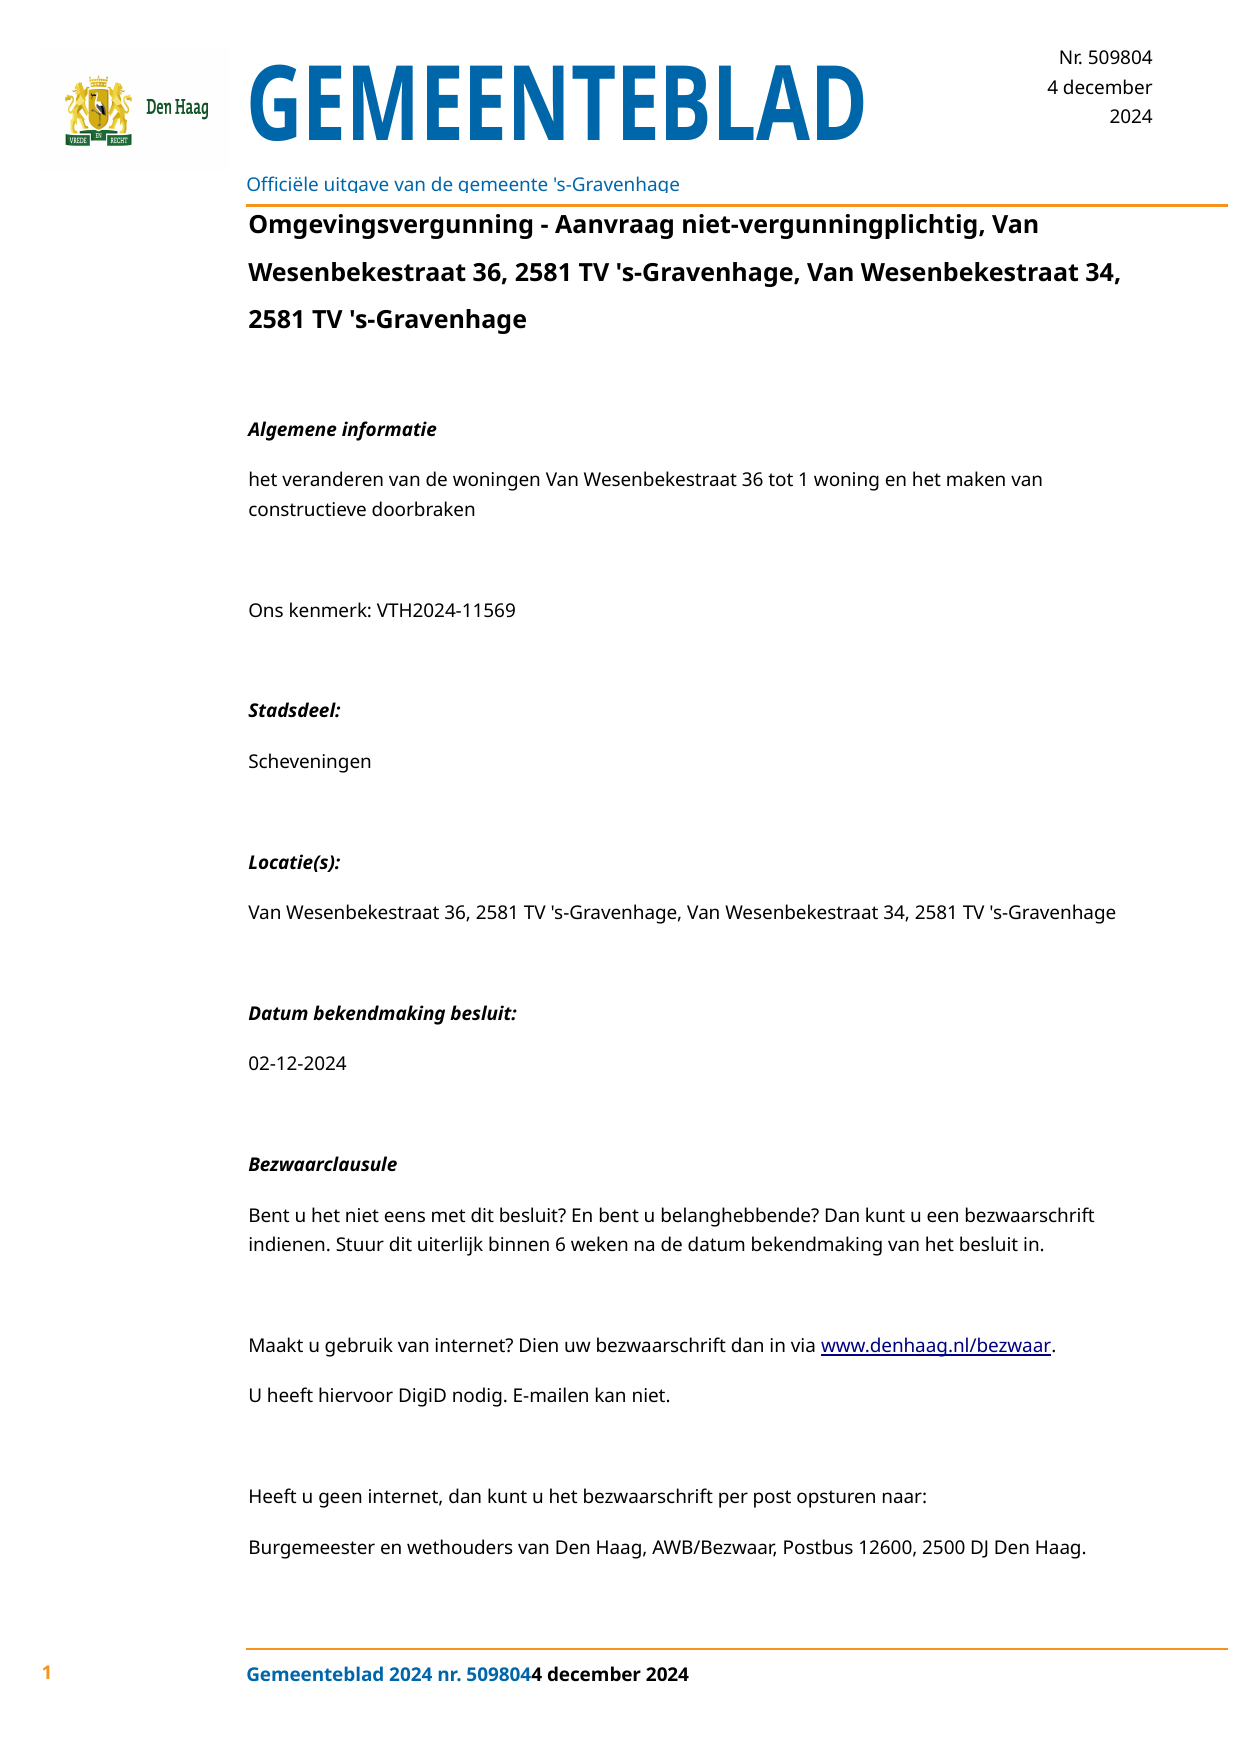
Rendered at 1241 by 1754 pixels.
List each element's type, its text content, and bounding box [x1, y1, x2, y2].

text Omgevingsvergunning - Aanvraag niet-vergunningplichtig, Van Wesenbekestraat 36, 2581 TV 's-Gravenhage, Van Wesenbekestraat 34, 2581 TV 's-Gravenhage [248, 207, 1152, 336]
picture [41, 47, 231, 172]
text Stadsdeel: [248, 698, 1152, 723]
text Bezwaarclausule [248, 1151, 1152, 1177]
text Maakt u gebruik van internet? Dien uw bezwaarschrift dan in via www.denhaag.nl/bezwaar. [248, 1332, 1152, 1358]
text Datum bekendmaking besluit: [248, 1000, 1152, 1026]
text Scheveningen [248, 748, 1152, 774]
text het veranderen van de woningen Van Wesenbekestraat 36 tot 1 woning en het maken van constructieve doorbraken [248, 466, 1152, 522]
text Heeft u geen internet, dan kunt u het bezwaarschrift per post opsturen naar: [248, 1483, 1152, 1509]
text Bent u het niet eens met dit besluit? En bent u belanghebbende? Dan kunt u een bezwaarschrift indienen. Stuur dit uiterlijk binnen 6 weken na de datum bekendmaking van het besluit in. [248, 1202, 1152, 1257]
text Van Wesenbekestraat 36, 2581 TV 's-Gravenhage, Van Wesenbekestraat 34, 2581 TV 's-Gravenhage [248, 899, 1152, 925]
text Algemene informatie [248, 416, 1152, 442]
text 02-12-2024 [248, 1051, 1152, 1076]
text Locatie(s): [248, 849, 1152, 874]
text Ons kenmerk: VTH2024-11569 [248, 597, 1152, 622]
text Burgemeester en wethouders van Den Haag, AWB/Bezwaar, Postbus 12600, 2500 DJ Den Haag. [248, 1534, 1152, 1559]
text U heeft hiervoor DigiD nodig. E-mailen kan niet. [248, 1383, 1152, 1408]
